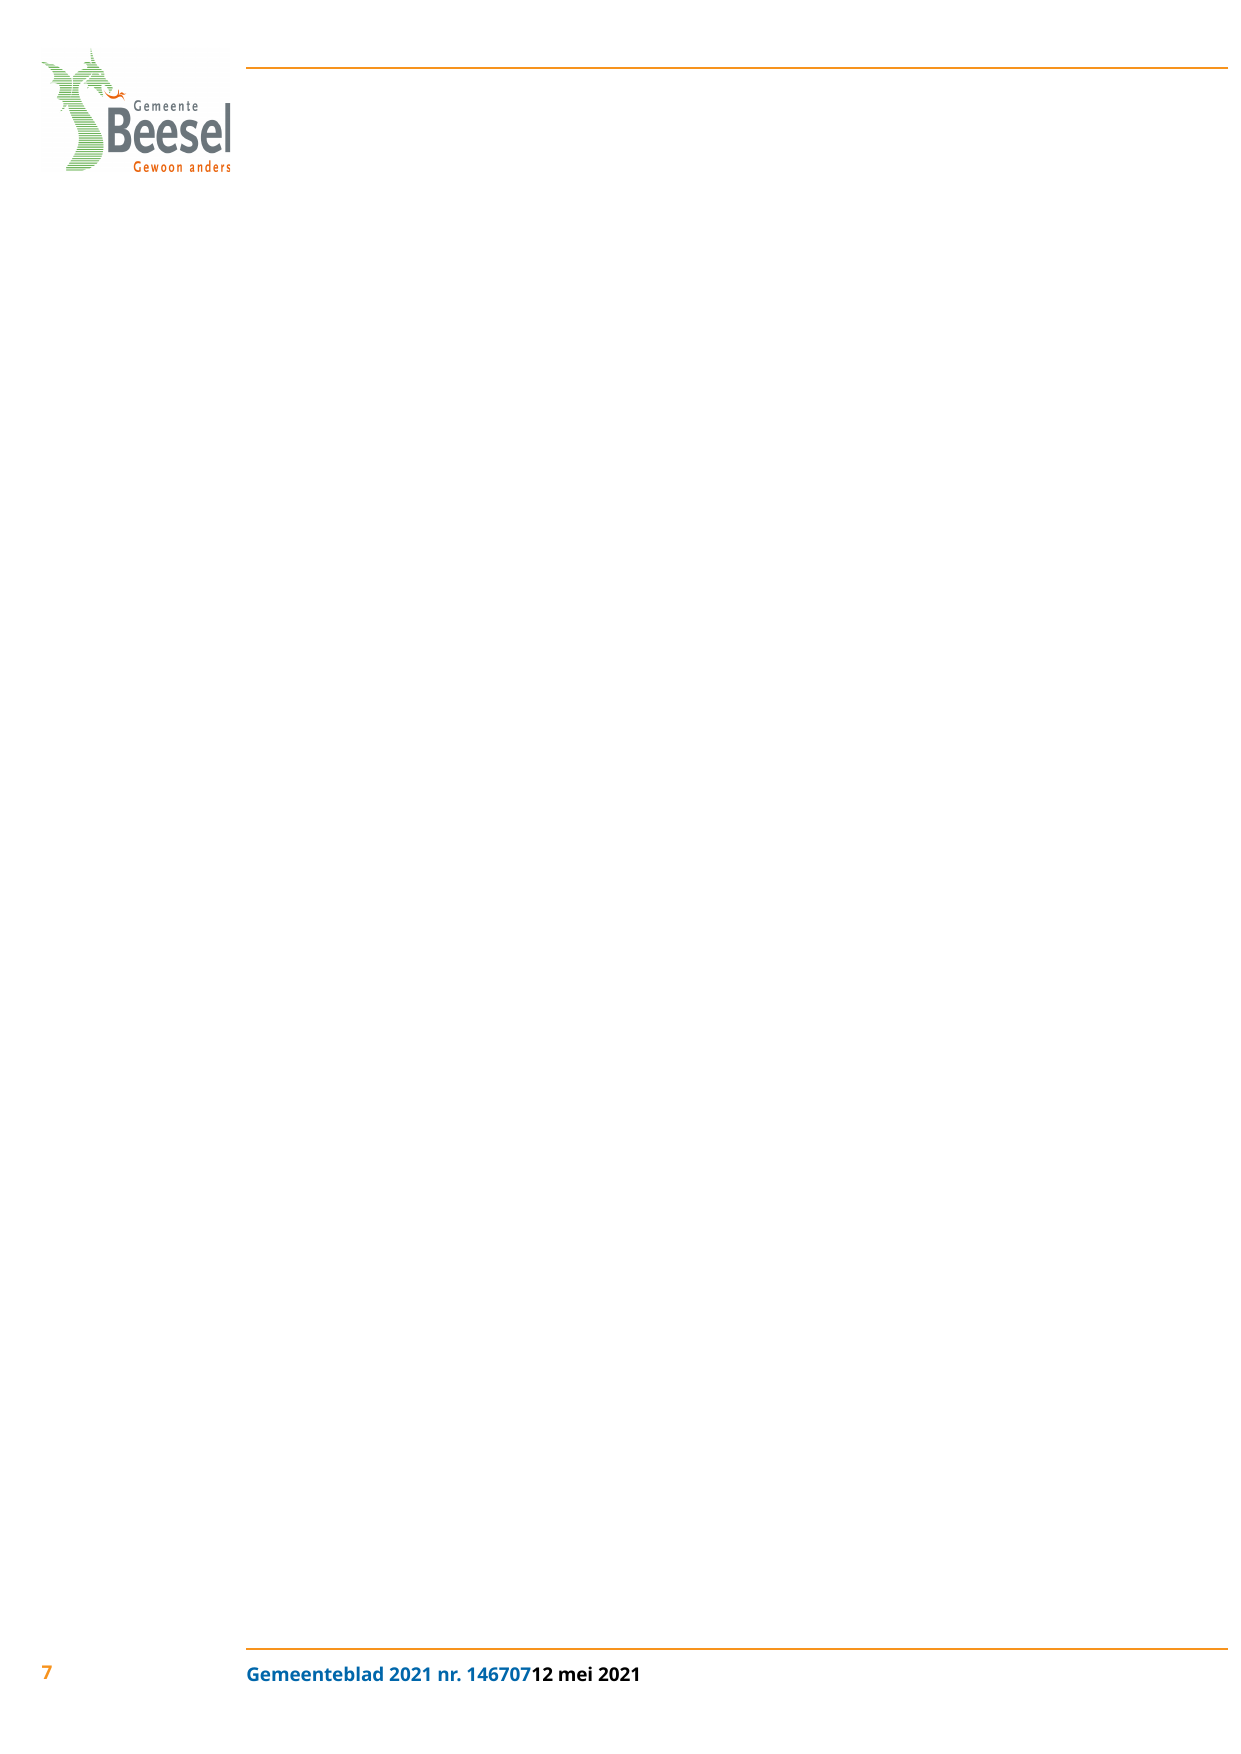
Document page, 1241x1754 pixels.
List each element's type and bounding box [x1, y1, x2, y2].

picture [41, 47, 231, 172]
